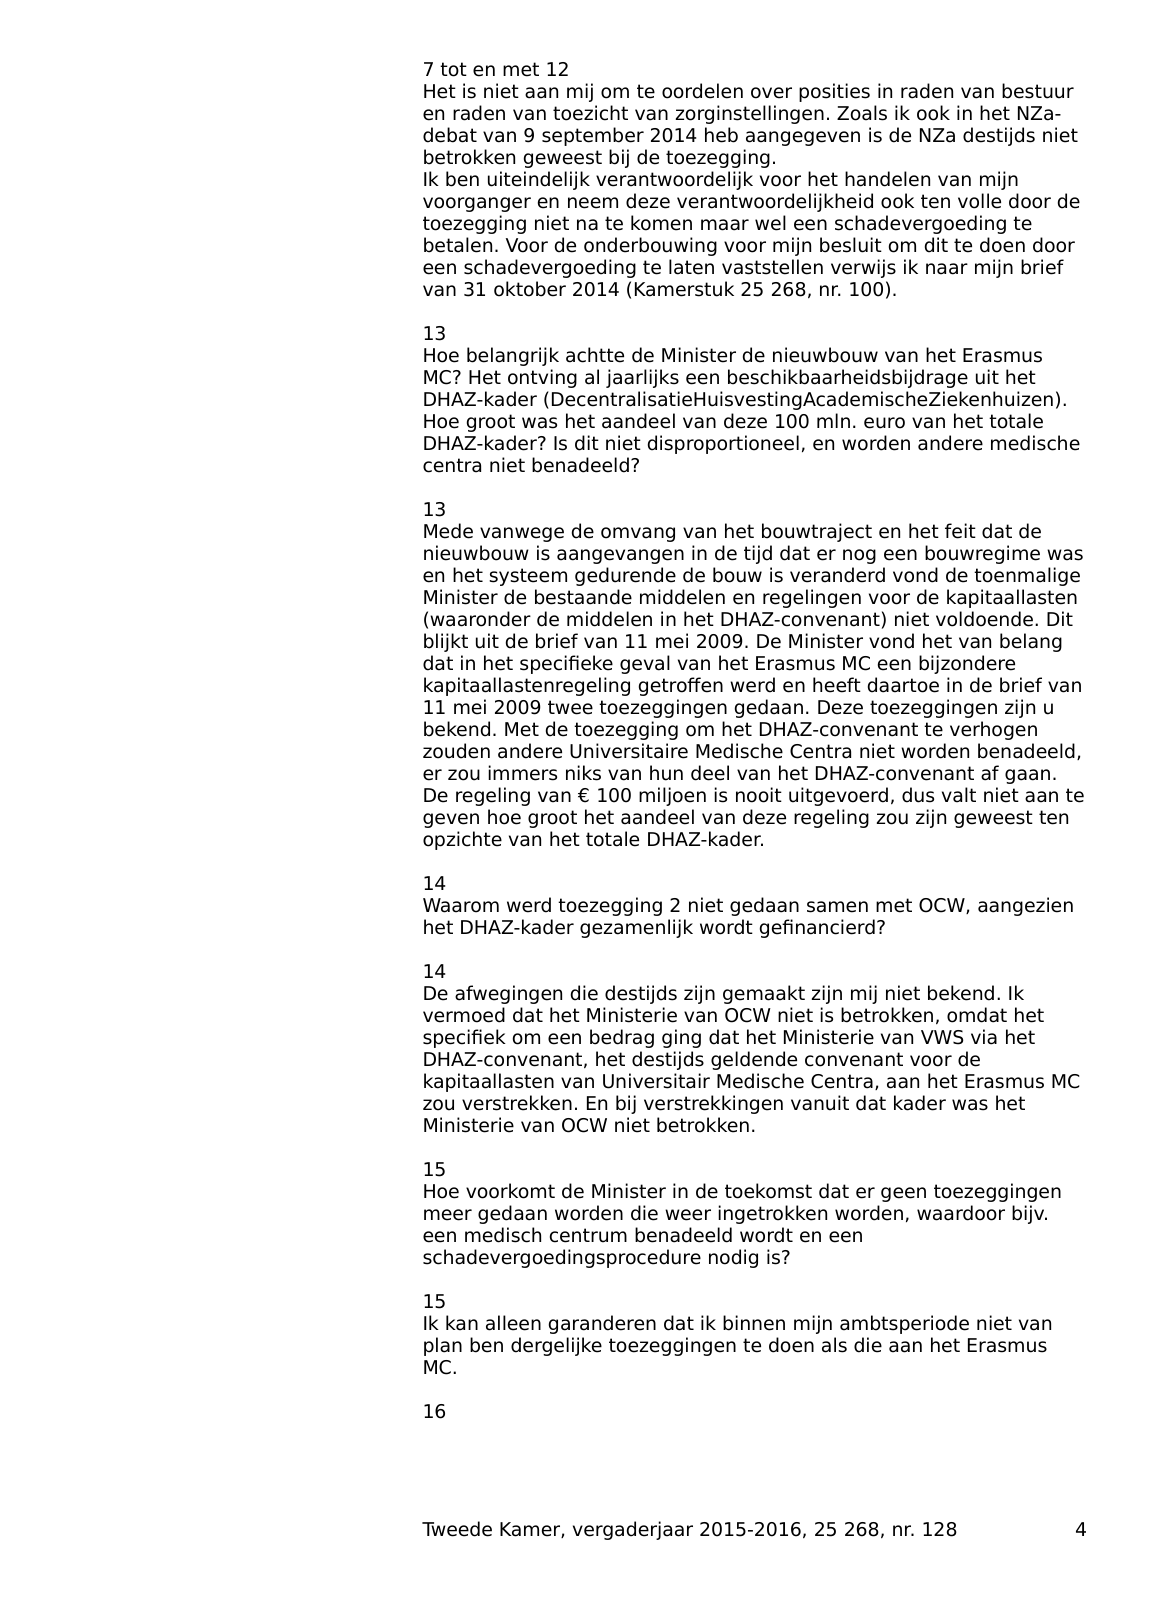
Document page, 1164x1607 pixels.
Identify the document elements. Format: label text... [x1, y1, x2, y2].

text 16 [422, 1401, 1087, 1423]
text Mede vanwege de omvang van het bouwtraject en het feit dat de nieuwbouw is aangevangen in de tijd dat er nog een bouwregime was en het systeem gedurende de bouw is veranderd vond de toenmalige Minister de bestaande middelen en regelingen voor de kapitaallasten (waaronder de middelen in het DHAZ-convenant) niet voldoende. Dit blijkt uit de brief van 11 mei 2009. De Minister vond het van belang dat in het specifieke geval van het Erasmus MC een bijzondere kapitaallastenregeling getroffen werd en heeft daartoe in de brief van 11 mei 2009 twee toezeggingen gedaan. Deze toezeggingen zijn u bekend. Met de toezegging om het DHAZ-convenant te verhogen zouden andere Universitaire Medische Centra niet worden benadeeld, er zou immers niks van hun deel van het DHAZ-convenant af gaan. De regeling van € 100 miljoen is nooit uitgevoerd, dus valt niet aan te geven hoe groot het aandeel van deze regeling zou zijn geweest ten opzichte van het totale DHAZ-kader. [422, 521, 1087, 851]
text De afwegingen die destijds zijn gemaakt zijn mij niet bekend. Ik vermoed dat het Ministerie van OCW niet is betrokken, omdat het specifiek om een bedrag ging dat het Ministerie van VWS via het DHAZ-convenant, het destijds geldende convenant voor de kapitaallasten van Universitair Medische Centra, aan het Erasmus MC zou verstrekken. En bij verstrekkingen vanuit dat kader was het Ministerie van OCW niet betrokken. [422, 983, 1087, 1137]
text 13 [422, 323, 1087, 345]
text Waarom werd toezegging 2 niet gedaan samen met OCW, aangezien het DHAZ-kader gezamenlijk wordt gefinancierd? [422, 895, 1087, 939]
text 15 [422, 1291, 1087, 1313]
text Hoe belangrijk achtte de Minister de nieuwbouw van het Erasmus MC? Het ontving al jaarlijks een beschikbaarheidsbijdrage uit het DHAZ-kader (DecentralisatieHuisvestingAcademischeZiekenhuizen). Hoe groot was het aandeel van deze 100 mln. euro van het totale DHAZ-kader? Is dit niet disproportioneel, en worden andere medische centra niet benadeeld? [422, 345, 1087, 477]
text 7 tot en met 12 [422, 59, 1087, 81]
text Ik ben uiteindelijk verantwoordelijk voor het handelen van mijn voorganger en neem deze verantwoordelijkheid ook ten volle door de toezegging niet na te komen maar wel een schadevergoeding te betalen. Voor de onderbouwing voor mijn besluit om dit te doen door een schadevergoeding te laten vaststellen verwijs ik naar mijn brief van 31 oktober 2014 (Kamerstuk 25 268, nr. 100). [422, 169, 1087, 301]
text 13 [422, 499, 1087, 521]
text 14 [422, 961, 1087, 983]
text 14 [422, 873, 1087, 895]
text Hoe voorkomt de Minister in de toekomst dat er geen toezeggingen meer gedaan worden die weer ingetrokken worden, waardoor bijv. een medisch centrum benadeeld wordt en een schadevergoedingsprocedure nodig is? [422, 1181, 1087, 1269]
text Het is niet aan mij om te oordelen over posities in raden van bestuur en raden van toezicht van zorginstellingen. Zoals ik ook in het NZa-debat van 9 september 2014 heb aangegeven is de NZa destijds niet betrokken geweest bij de toezegging. [422, 81, 1087, 169]
text Ik kan alleen garanderen dat ik binnen mijn ambtsperiode niet van plan ben dergelijke toezeggingen te doen als die aan het Erasmus MC. [422, 1313, 1087, 1379]
text 15 [422, 1159, 1087, 1181]
